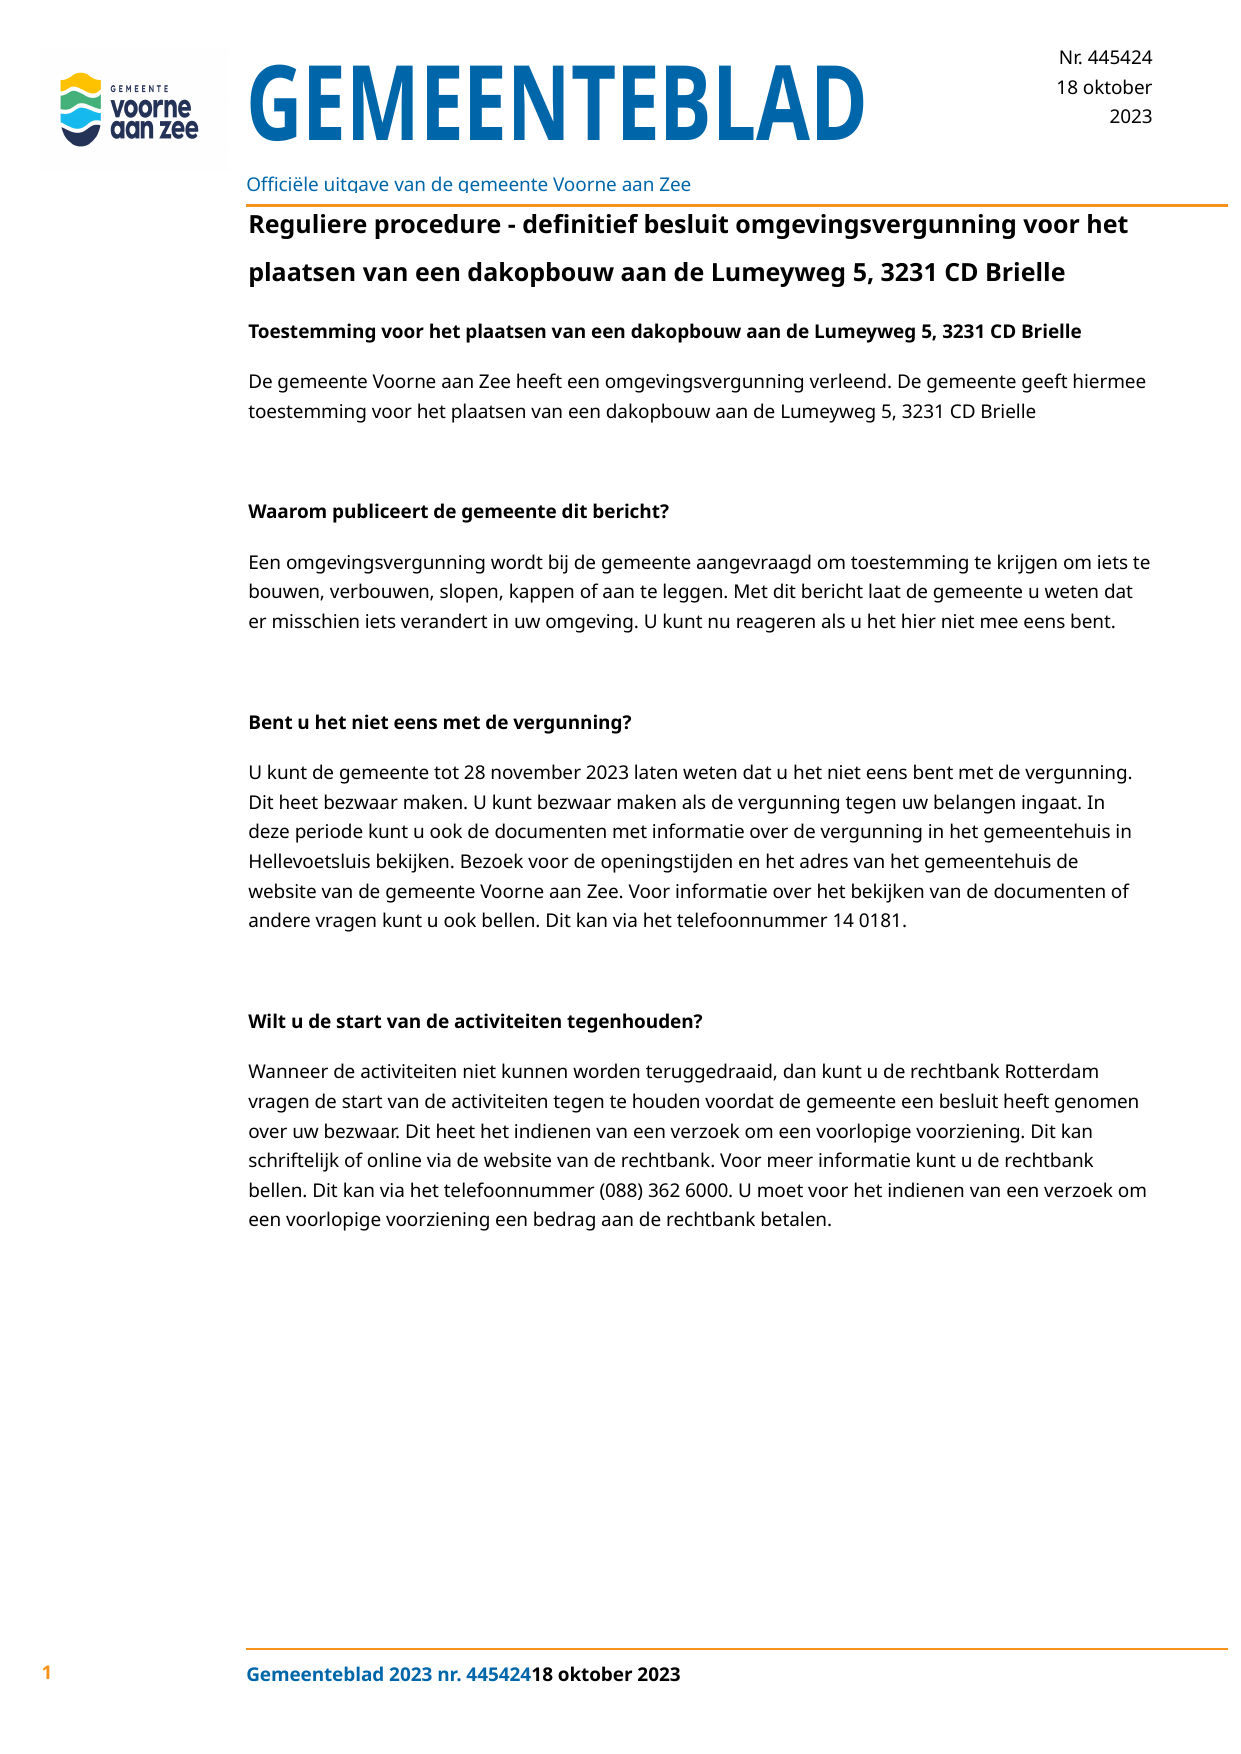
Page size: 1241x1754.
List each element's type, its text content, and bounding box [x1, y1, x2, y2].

text Bent u het niet eens met de vergunning? [248, 709, 1152, 735]
picture [41, 47, 231, 172]
text Waarom publiceert de gemeente dit bericht? [248, 499, 1152, 524]
text Toestemming voor het plaatsen van een dakopbouw aan de Lumeyweg 5, 3231 CD Brielle [248, 318, 1152, 344]
text De gemeente Voorne aan Zee heeft een omgevingsvergunning verleend. De gemeente geeft hiermee toestemming voor het plaatsen van een dakopbouw aan de Lumeyweg 5, 3231 CD Brielle [248, 368, 1152, 424]
text Wanneer de activiteiten niet kunnen worden teruggedraaid, dan kunt u de rechtbank Rotterdam vragen de start van de activiteiten tegen te houden voordat de gemeente een besluit heeft genomen over uw bezwaar. Dit heet het indienen van een verzoek om een voorlopige voorziening. Dit kan schriftelijk of online via de website van de rechtbank. Voor meer informatie kunt u de rechtbank bellen. Dit kan via het telefoonnummer (088) 362 6000. U moet voor het indienen van een verzoek om een voorlopige voorziening een bedrag aan de rechtbank betalen. [248, 1059, 1152, 1232]
text Een omgevingsvergunning wordt bij de gemeente aangevraagd om toestemming te krijgen om iets te bouwen, verbouwen, slopen, kappen of aan te leggen. Met dit bericht laat de gemeente u weten dat er misschien iets verandert in uw omgeving. U kunt nu reageren als u het hier niet mee eens bent. [248, 549, 1152, 634]
text U kunt de gemeente tot 28 november 2023 laten weten dat u het niet eens bent met de vergunning. Dit heet bezwaar maken. U kunt bezwaar maken als de vergunning tegen uw belangen ingaat. In deze periode kunt u ook de documenten met informatie over de vergunning in het gemeentehuis in Hellevoetsluis bekijken. Bezoek voor de openingstijden en het adres van het gemeentehuis de website van de gemeente Voorne aan Zee. Voor informatie over het bekijken van de documenten of andere vragen kunt u ook bellen. Dit kan via het telefoonnummer 14 0181. [248, 759, 1152, 933]
text Reguliere procedure - definitief besluit omgevingsvergunning voor het plaatsen van een dakopbouw aan de Lumeyweg 5, 3231 CD Brielle [248, 207, 1152, 288]
text Wilt u de start van de activiteiten tegenhouden? [248, 1008, 1152, 1034]
